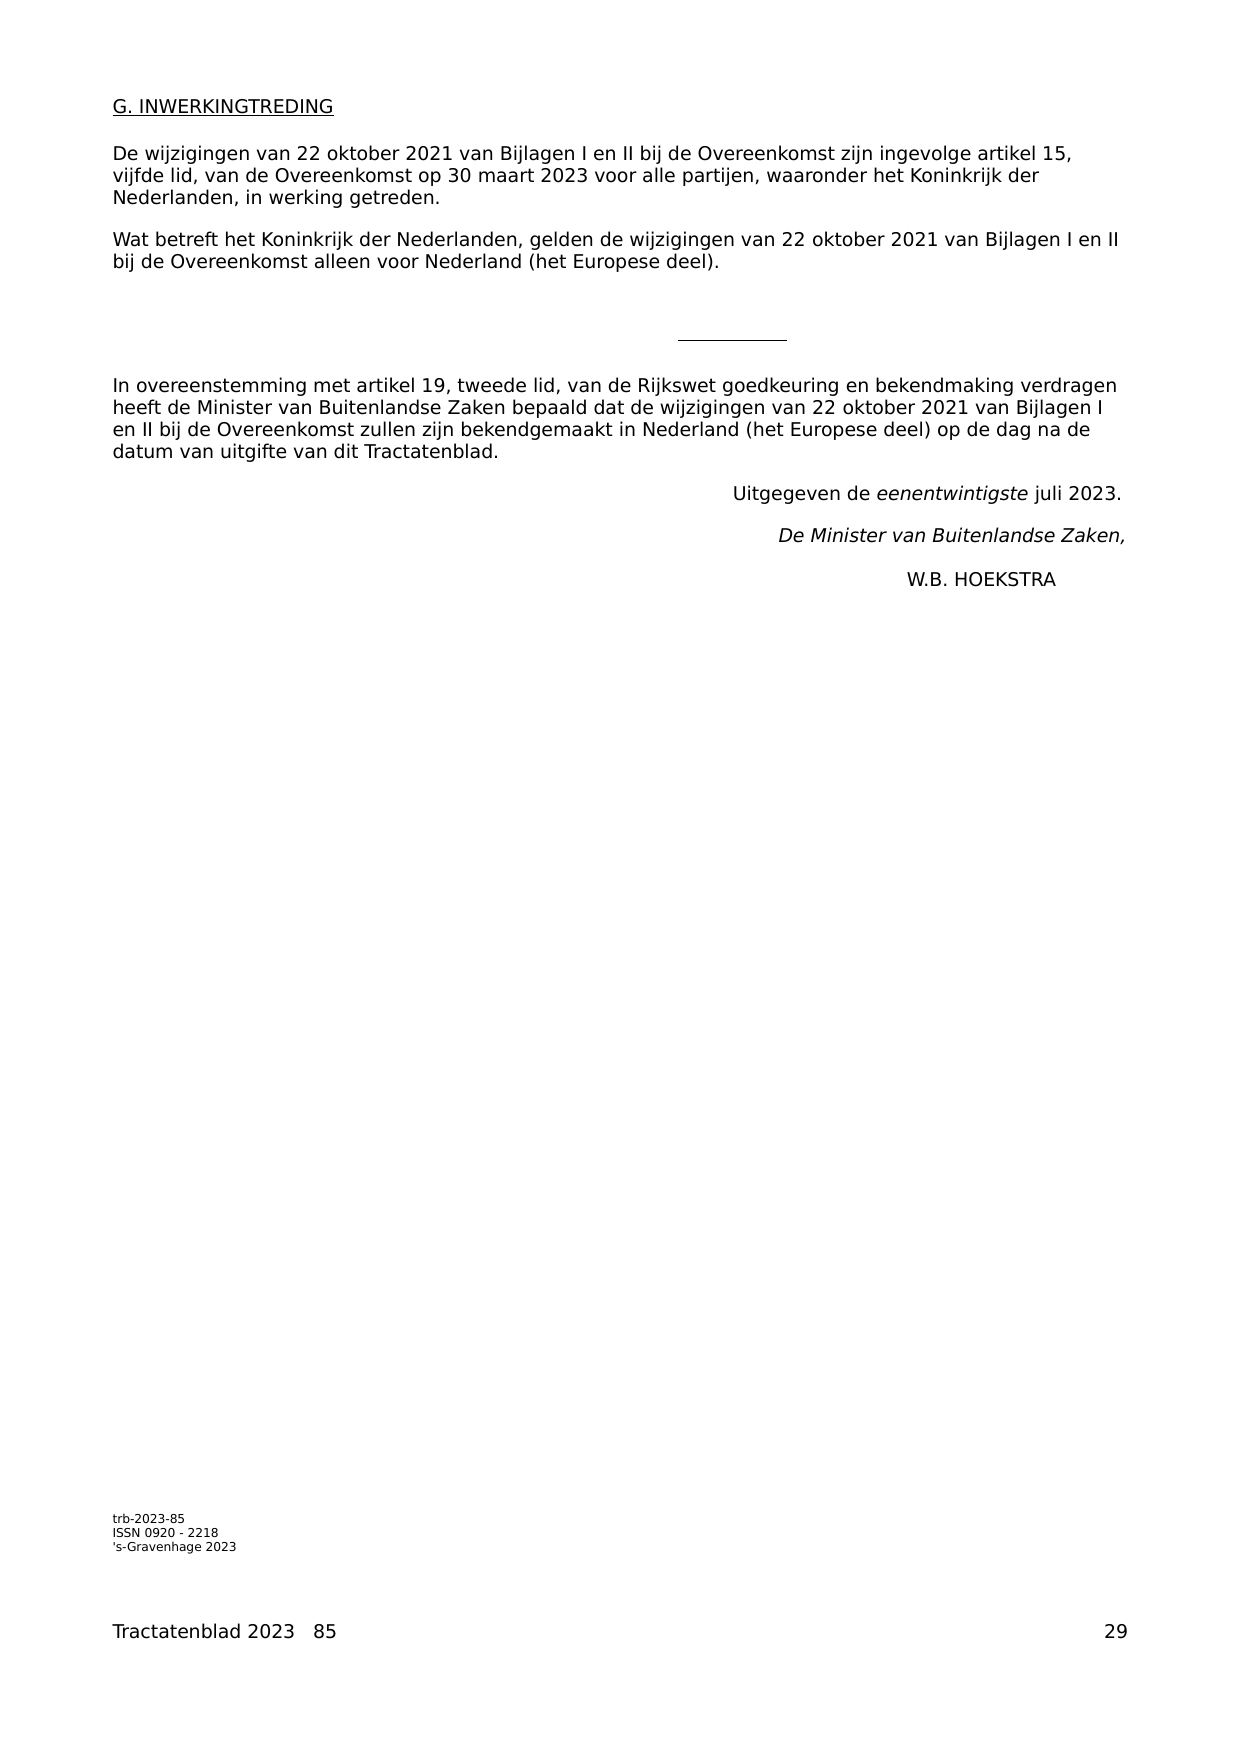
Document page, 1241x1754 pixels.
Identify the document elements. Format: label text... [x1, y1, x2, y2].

subtitle G. INWERKINGTREDING [112, 96, 1128, 118]
text Wat betreft het Koninkrijk der Nederlanden, gelden de wijzigingen van 22 oktober 2021 van Bijlagen I en II bij de Overeenkomst alleen voor Nederland (het Europese deel). [112, 229, 1128, 273]
text Uitgegeven de eenentwintigste juli 2023. [112, 483, 1128, 505]
text De Minister van Buitenlandse Zaken, W.B. HOEKSTRA [112, 525, 1128, 591]
text De wijzigingen van 22 oktober 2021 van Bijlagen I en II bij de Overeenkomst zijn ingevolge artikel 15, vijfde lid, van de Overeenkomst op 30 maart 2023 voor alle partijen, waaronder het Koninkrijk der Nederlanden, in werking getreden. [112, 143, 1128, 209]
text 's-Gravenhage 2023 [112, 1540, 346, 1554]
text In overeenstemming met artikel 19, tweede lid, van de Rijkswet goedkeuring en bekendmaking verdragen heeft de Minister van Buitenlandse Zaken bepaald dat de wijzigingen van 22 oktober 2021 van Bijlagen I en II bij de Overeenkomst zullen zijn bekendgemaakt in Nederland (het Europese deel) op de dag na de datum van uitgifte van dit Tractatenblad. [112, 375, 1128, 463]
text ISSN 0920 - 2218 [112, 1526, 346, 1540]
text trb-2023-85 [112, 1512, 346, 1526]
